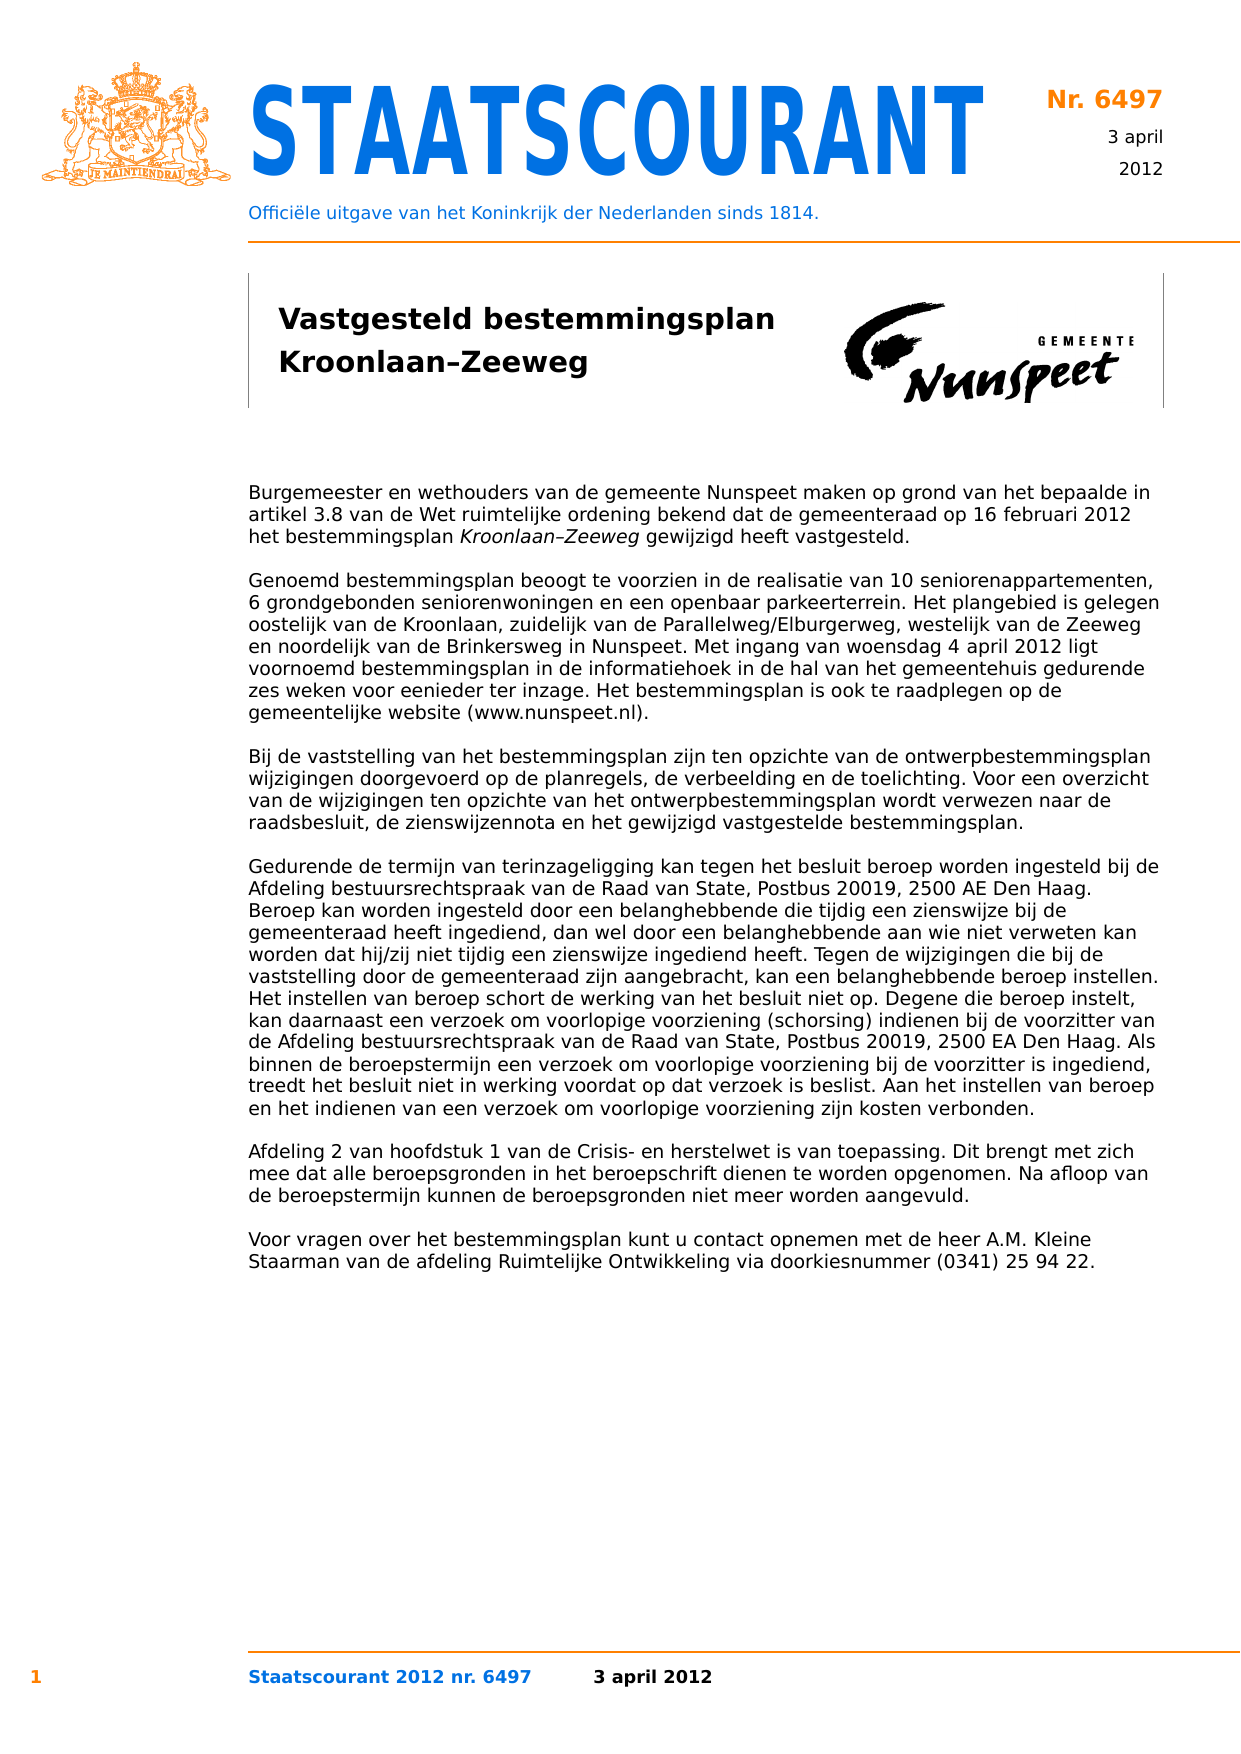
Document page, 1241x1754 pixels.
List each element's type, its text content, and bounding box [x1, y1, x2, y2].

table_header STAATSCOURANT [248, 62, 998, 203]
table_cell 2012 [998, 153, 1240, 203]
text Bij de vaststelling van het bestemmingsplan zijn ten opzichte van de ontwerpbestemmingsplan wijzigingen doorgevoerd op de planregels, de verbeelding en de toelichting. Voor een overzicht van de wijzigingen ten opzichte van het ontwerpbestemmingsplan wordt verwezen naar de raadsbesluit, de zienswijzennota en het gewijzigd vastgestelde bestemmingsplan. [248, 746, 1163, 834]
text Gedurende de termijn van terinzageligging kan tegen het besluit beroep worden ingesteld bij de Afdeling bestuursrechtspraak van de Raad van State, Postbus 20019, 2500 AE Den Haag. Beroep kan worden ingesteld door een belanghebbende die tijdig een zienswijze bij de gemeenteraad heeft ingediend, dan wel door een belanghebbende aan wie niet verweten kan worden dat hij/zij niet tijdig een zienswijze ingediend heeft. Tegen de wijzigingen die bij de vaststelling door de gemeenteraad zijn aangebracht, kan een belanghebbende beroep instellen. [248, 856, 1163, 987]
table_cell Officiële uitgave van het Koninkrijk der Nederlanden sinds 1814. [248, 203, 1240, 241]
text Het instellen van beroep schort de werking van het besluit niet op. Degene die beroep instelt, kan daarnaast een verzoek om voorlopige voorziening (schorsing) indienen bij de voorzitter van de Afdeling bestuursrechtspraak van de Raad van State, Postbus 20019, 2500 EA Den Haag. Als binnen de beroepstermijn een verzoek om voorlopige voorziening bij de voorzitter is ingediend, treedt het besluit niet in werking voordat op dat verzoek is beslist. Aan het instellen van beroep en het indienen van een verzoek om voorlopige voorziening zijn kosten verbonden. [248, 987, 1163, 1119]
subtitle Vastgesteld bestemmingsplan Kroonlaan–Zeeweg [249, 273, 1163, 408]
text Genoemd bestemmingsplan beoogt te voorzien in de realisatie van 10 seniorenappartementen, 6 grondgebonden seniorenwoningen en een openbaar parkeerterrein. Het plangebied is gelegen oostelijk van de Kroonlaan, zuidelijk van de Parallelweg/Elburgerweg, westelijk van de Zeeweg en noordelijk van de Brinkersweg in Nunspeet. Met ingang van woensdag 4 april 2012 ligt voornoemd bestemmingsplan in de informatiehoek in de hal van het gemeentehuis gedurende zes weken voor eenieder ter inzage. Het bestemmingsplan is ook te raadplegen op de gemeentelijke website (www.nunspeet.nl). [248, 570, 1163, 724]
table_header [25, 62, 248, 241]
picture [41, 62, 231, 186]
picture [844, 302, 1134, 403]
table_header Nr. 6497 [998, 62, 1240, 121]
text Afdeling 2 van hoofdstuk 1 van de Crisis- en herstelwet is van toepassing. Dit brengt met zich mee dat alle beroepsgronden in het beroepschrift dienen te worden opgenomen. Na afloop van de beroepstermijn kunnen de beroepsgronden niet meer worden aangevuld. [248, 1141, 1163, 1207]
table_cell 3 april [998, 121, 1240, 153]
text Burgemeester en wethouders van de gemeente Nunspeet maken op grond van het bepaalde in artikel 3.8 van de Wet ruimtelijke ordening bekend dat de gemeenteraad op 16 februari 2012 het bestemmingsplan Kroonlaan–Zeeweg gewijzigd heeft vastgesteld. [248, 482, 1163, 548]
text Voor vragen over het bestemmingsplan kunt u contact opnemen met de heer A.M. Kleine Staarman van de afdeling Ruimtelijke Ontwikkeling via doorkiesnummer (0341) 25 94 22. [248, 1229, 1163, 1273]
